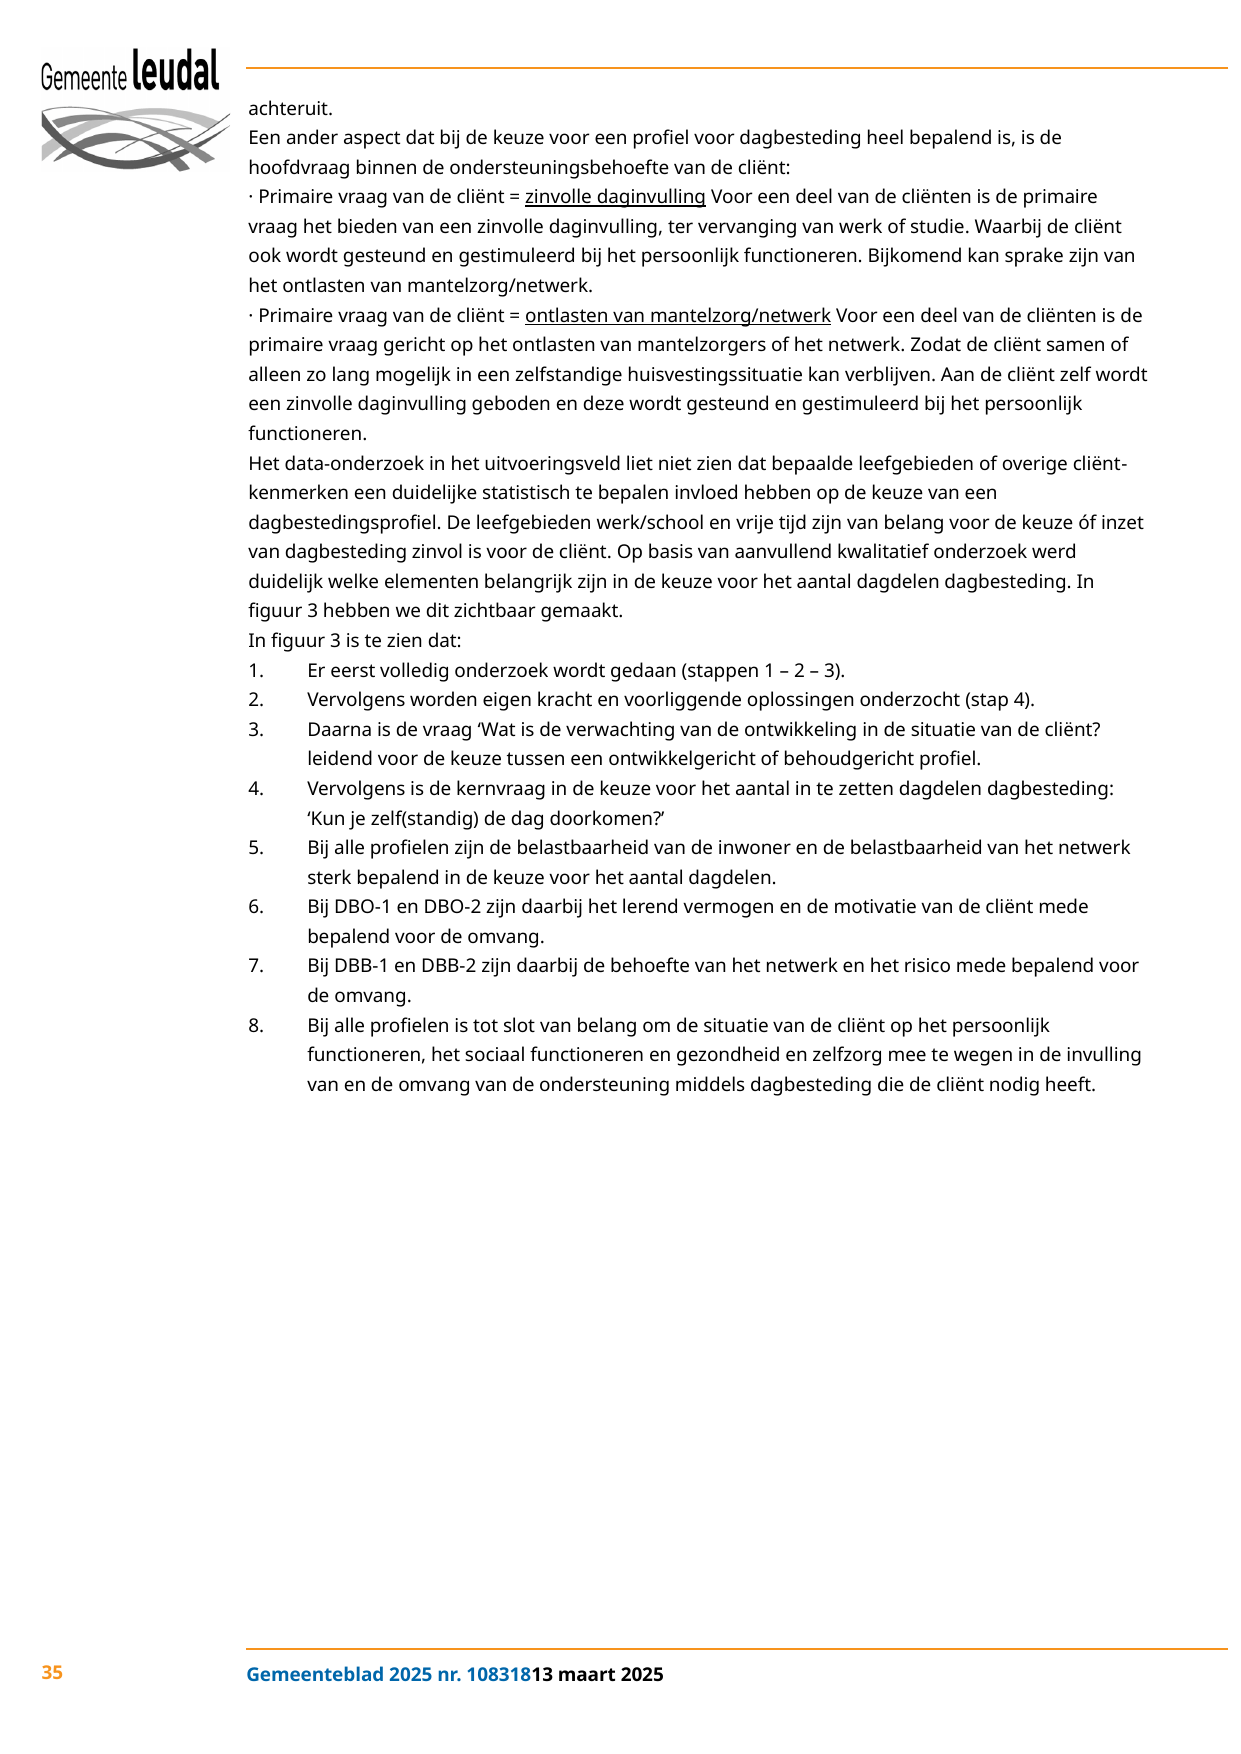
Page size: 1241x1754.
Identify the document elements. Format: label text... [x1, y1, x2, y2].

text Het data-onderzoek in het uitvoeringsveld liet niet zien dat bepaalde leefgebieden of overige cliënt­kenmerken een duidelijke statistisch te bepalen invloed hebben op de keuze van een dagbestedingsprofiel. De leefgebieden werk/school en vrije tijd zijn van belang voor de keuze óf inzet van dagbesteding zinvol is voor de cliënt. Op basis van aanvullend kwalitatief onderzoek werd duidelijk welke elementen belangrijk zijn in de keuze voor het aantal dagdelen dagbesteding. In figuur 3 hebben we dit zichtbaar gemaakt. [248, 450, 1152, 623]
list Vervolgens worden eigen kracht en voorliggende oplossingen onderzocht (stap 4). [248, 686, 1152, 712]
list Bij alle profielen zijn de belastbaarheid van de inwoner en de belastbaarheid van het netwerk sterk bepalend in de keuze voor het aantal dagdelen. [248, 834, 1152, 890]
text Een ander aspect dat bij de keuze voor een profiel voor dagbesteding heel bepalend is, is de hoofdvraag binnen de ondersteuningsbehoefte van de cliënt: [248, 124, 1152, 180]
list Daarna is de vraag ‘Wat is de verwachting van de ontwikkeling in de situatie van de cliënt? leidend voor de keuze tussen een ontwikkelgericht of behoudgericht profiel. [248, 716, 1152, 771]
list Bij DBO-1 en DBO-2 zijn daarbij het lerend vermogen en de motivatie van de cliënt mede bepalend voor de omvang. [248, 893, 1152, 949]
text · Primaire vraag van de cliënt = zinvolle daginvulling Voor een deel van de cliënten is de primaire vraag het bieden van een zinvolle daginvulling, ter vervanging van werk of studie. Waarbij de cliënt ook wordt gesteund en gestimuleerd bij het persoonlijk functioneren. Bijkomend kan sprake zijn van het ontlasten van mantelzorg/netwerk. [248, 183, 1152, 298]
list Bij alle profielen is tot slot van belang om de situatie van de cliënt op het persoonlijk functioneren, het sociaal functioneren en gezondheid en zelfzorg mee te wegen in de invulling van en de omvang van de ondersteuning middels dagbesteding die de cliënt nodig heeft. [248, 1012, 1152, 1097]
list Bij DBB-1 en DBB-2 zijn daarbij de behoefte van het netwerk en het risico mede bepalend voor de omvang. [248, 953, 1152, 1008]
text · Primaire vraag van de cliënt = ontlasten van mantelzorg/netwerk Voor een deel van de cliënten is de primaire vraag gericht op het ontlasten van mantelzorgers of het netwerk. Zodat de cliënt samen of alleen zo lang mogelijk in een zelfstandige huisvestingssituatie kan verblijven. Aan de cliënt zelf wordt een zinvolle daginvulling geboden en deze wordt gesteund en gestimuleerd bij het persoonlijk functioneren. [248, 302, 1152, 446]
list Vervolgens is de kernvraag in de keuze voor het aantal in te zetten dagdelen dagbesteding: ‘Kun je zelf(standig) de dag doorkomen?’ [248, 775, 1152, 831]
text achteruit. [248, 95, 1152, 121]
text In figuur 3 is te zien dat: [248, 627, 1152, 653]
list Er eerst volledig onderzoek wordt gedaan (stappen 1 – 2 – 3). [248, 657, 1152, 683]
picture [41, 47, 231, 172]
